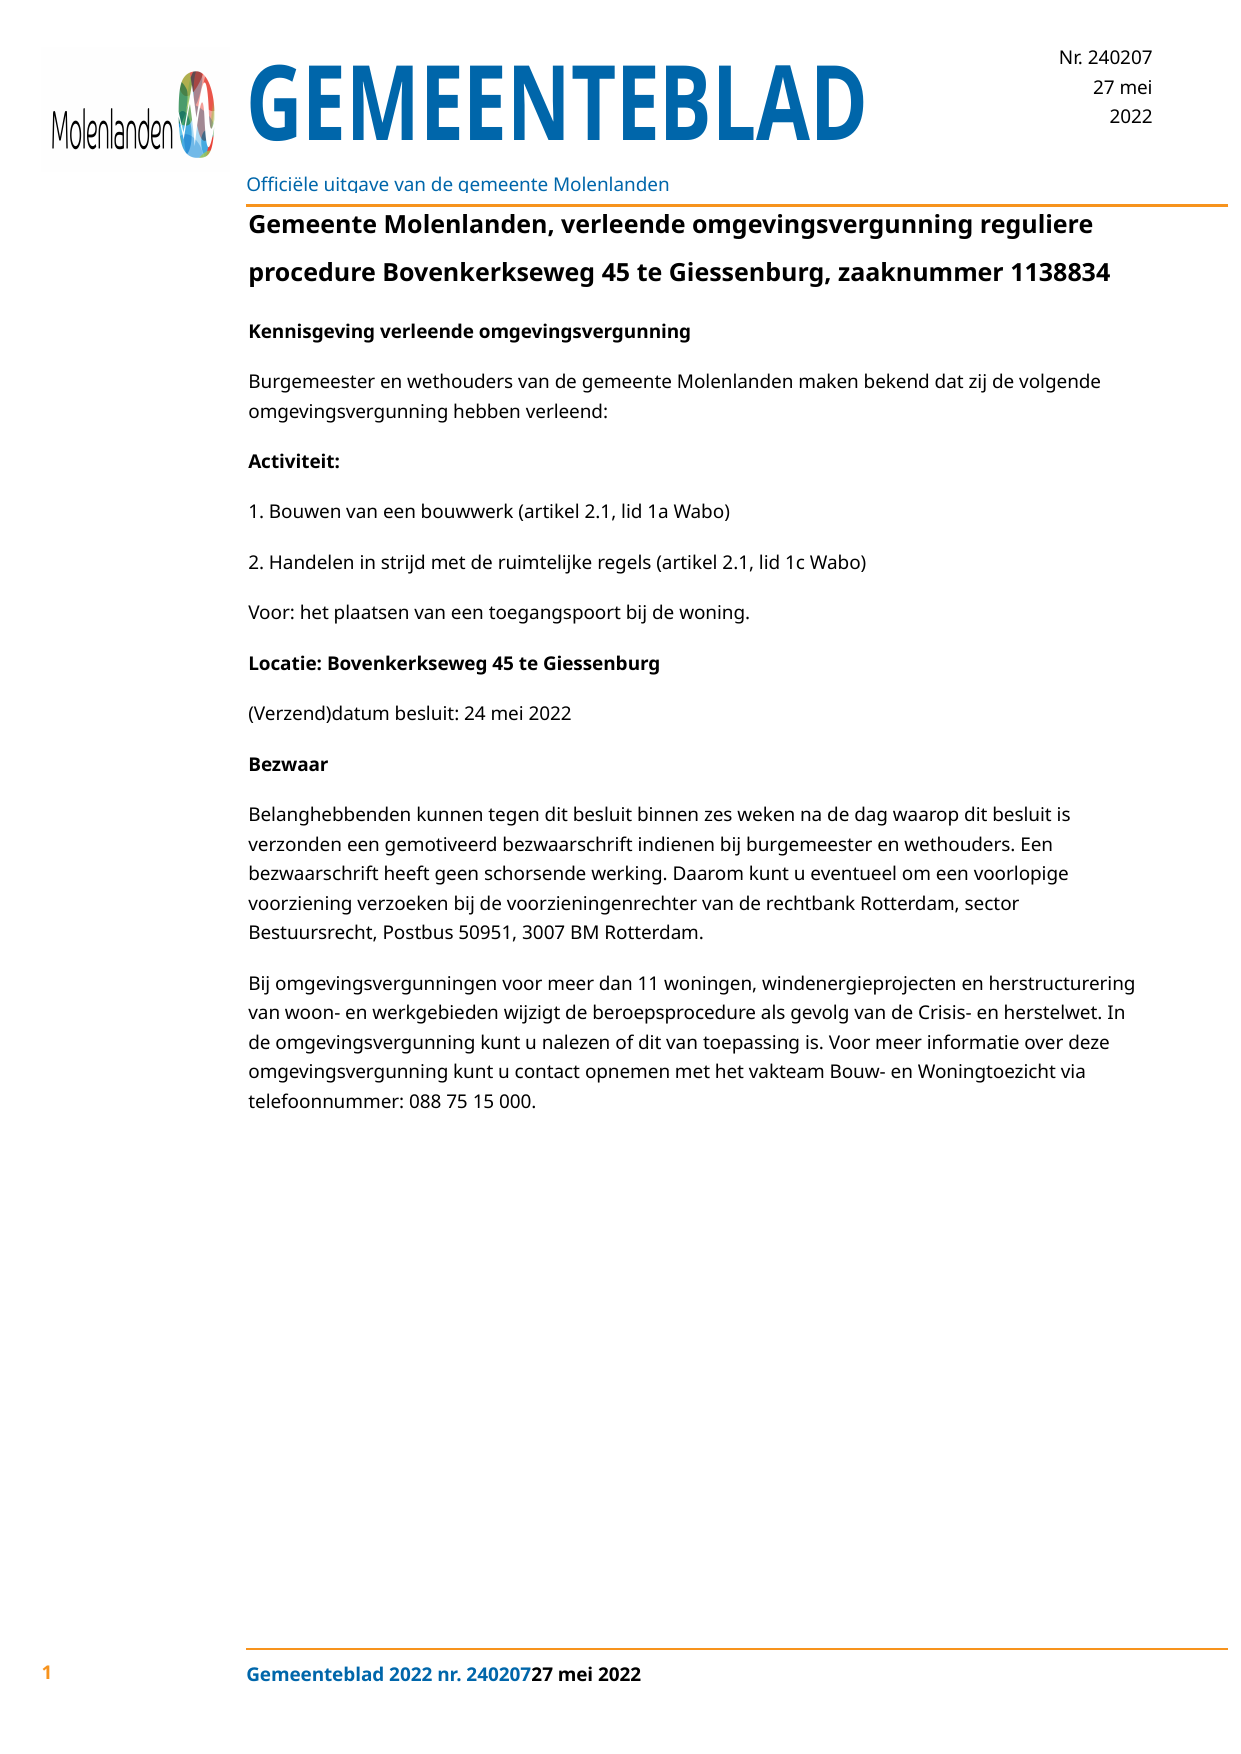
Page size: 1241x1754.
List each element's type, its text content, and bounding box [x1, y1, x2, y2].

text Belanghebbenden kunnen tegen dit besluit binnen zes weken na de dag waarop dit besluit is verzonden een gemotiveerd bezwaarschrift indienen bij burgemeester en wethouders. Een bezwaarschrift heeft geen schorsende werking. Daarom kunt u eventueel om een voorlopige voorziening verzoeken bij de voorzieningenrechter van de rechtbank Rotterdam, sector Bestuursrecht, Postbus 50951, 3007 BM Rotterdam. [248, 801, 1152, 945]
text 2. Handelen in strijd met de ruimtelijke regels (artikel 2.1, lid 1c Wabo) [248, 549, 1152, 575]
text 1. Bouwen van een bouwwerk (artikel 2.1, lid 1a Wabo) [248, 499, 1152, 524]
text Kennisgeving verleende omgevingsvergunning [248, 318, 1152, 344]
text Locatie: Bovenkerkseweg 45 te Giessenburg [248, 650, 1152, 676]
text Activiteit: [248, 448, 1152, 474]
text Voor: het plaatsen van een toegangspoort bij de woning. [248, 599, 1152, 625]
text Gemeente Molenlanden, verleende omgevingsvergunning reguliere procedure Bovenkerkseweg 45 te Giessenburg, zaaknummer 1138834 [248, 207, 1152, 288]
text (Verzend)datum besluit: 24 mei 2022 [248, 700, 1152, 726]
text Bezwaar [248, 751, 1152, 777]
text Bij omgevingsvergunningen voor meer dan 11 woningen, windenergieprojecten en herstructurering van woon- en werkgebieden wijzigt de beroepsprocedure als gevolg van de Crisis- en herstelwet. In de omgevingsvergunning kunt u nalezen of dit van toepassing is. Voor meer informatie over deze omgevingsvergunning kunt u contact opnemen met het vakteam Bouw- en Woningtoezicht via telefoonnummer: 088 75 15 000. [248, 970, 1152, 1114]
text Burgemeester en wethouders van de gemeente Molenlanden maken bekend dat zij de volgende omgevingsvergunning hebben verleend: [248, 368, 1152, 424]
picture [41, 47, 231, 172]
